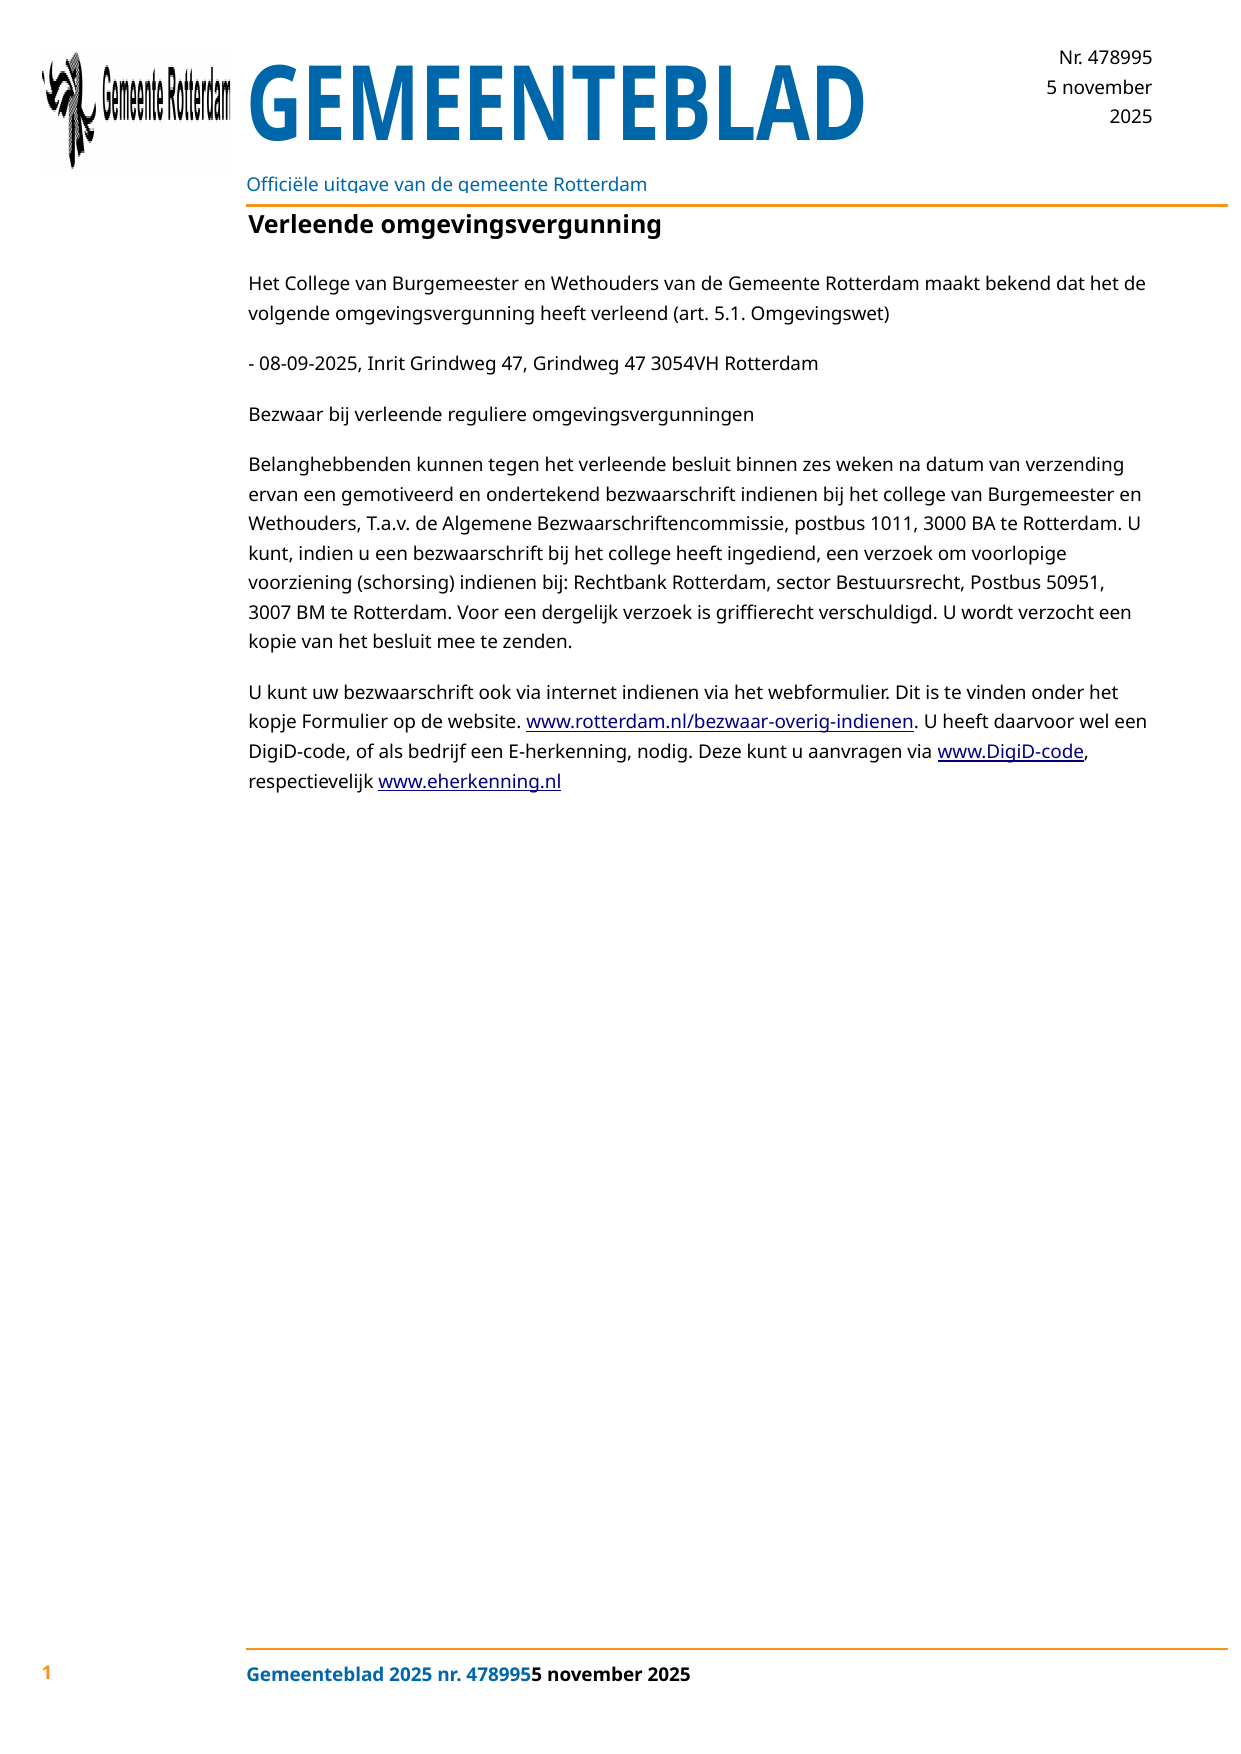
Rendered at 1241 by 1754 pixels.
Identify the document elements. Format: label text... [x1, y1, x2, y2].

text U kunt uw bezwaarschrift ook via internet indienen via het webformulier. Dit is te vinden onder het kopje Formulier op de website. www.rotterdam.nl/bezwaar-overig-indienen. U heeft daarvoor wel een DigiD-code, of als bedrijf een E-herkenning, nodig. Deze kunt u aanvragen via www.DigiD-code, respectievelijk www.eherkenning.nl [248, 679, 1152, 793]
text Belanghebbenden kunnen tegen het verleende besluit binnen zes weken na datum van verzending ervan een gemotiveerd en ondertekend bezwaarschrift indienen bij het college van Burgemeester en Wethouders, T.a.v. de Algemene Bezwaarschriftencommissie, postbus 1011, 3000 BA te Rotterdam. U kunt, indien u een bezwaarschrift bij het college heeft ingediend, een verzoek om voorlopige voorziening (schorsing) indienen bij: Rechtbank Rotterdam, sector Bestuursrecht, Postbus 50951, 3007 BM te Rotterdam. Voor een dergelijk verzoek is griffierecht verschuldigd. U wordt verzocht een kopie van het besluit mee te zenden. [248, 451, 1152, 654]
picture [41, 47, 231, 172]
text - 08-09-2025, Inrit Grindweg 47, Grindweg 47 3054VH Rotterdam [248, 350, 1152, 376]
text Het College van Burgemeester en Wethouders van de Gemeente Rotterdam maakt bekend dat het de volgende omgevingsvergunning heeft verleend (art. 5.1. Omgevingswet) [248, 270, 1152, 326]
text Verleende omgevingsvergunning [248, 207, 1152, 241]
text Bezwaar bij verleende reguliere omgevingsvergunningen [248, 401, 1152, 426]
